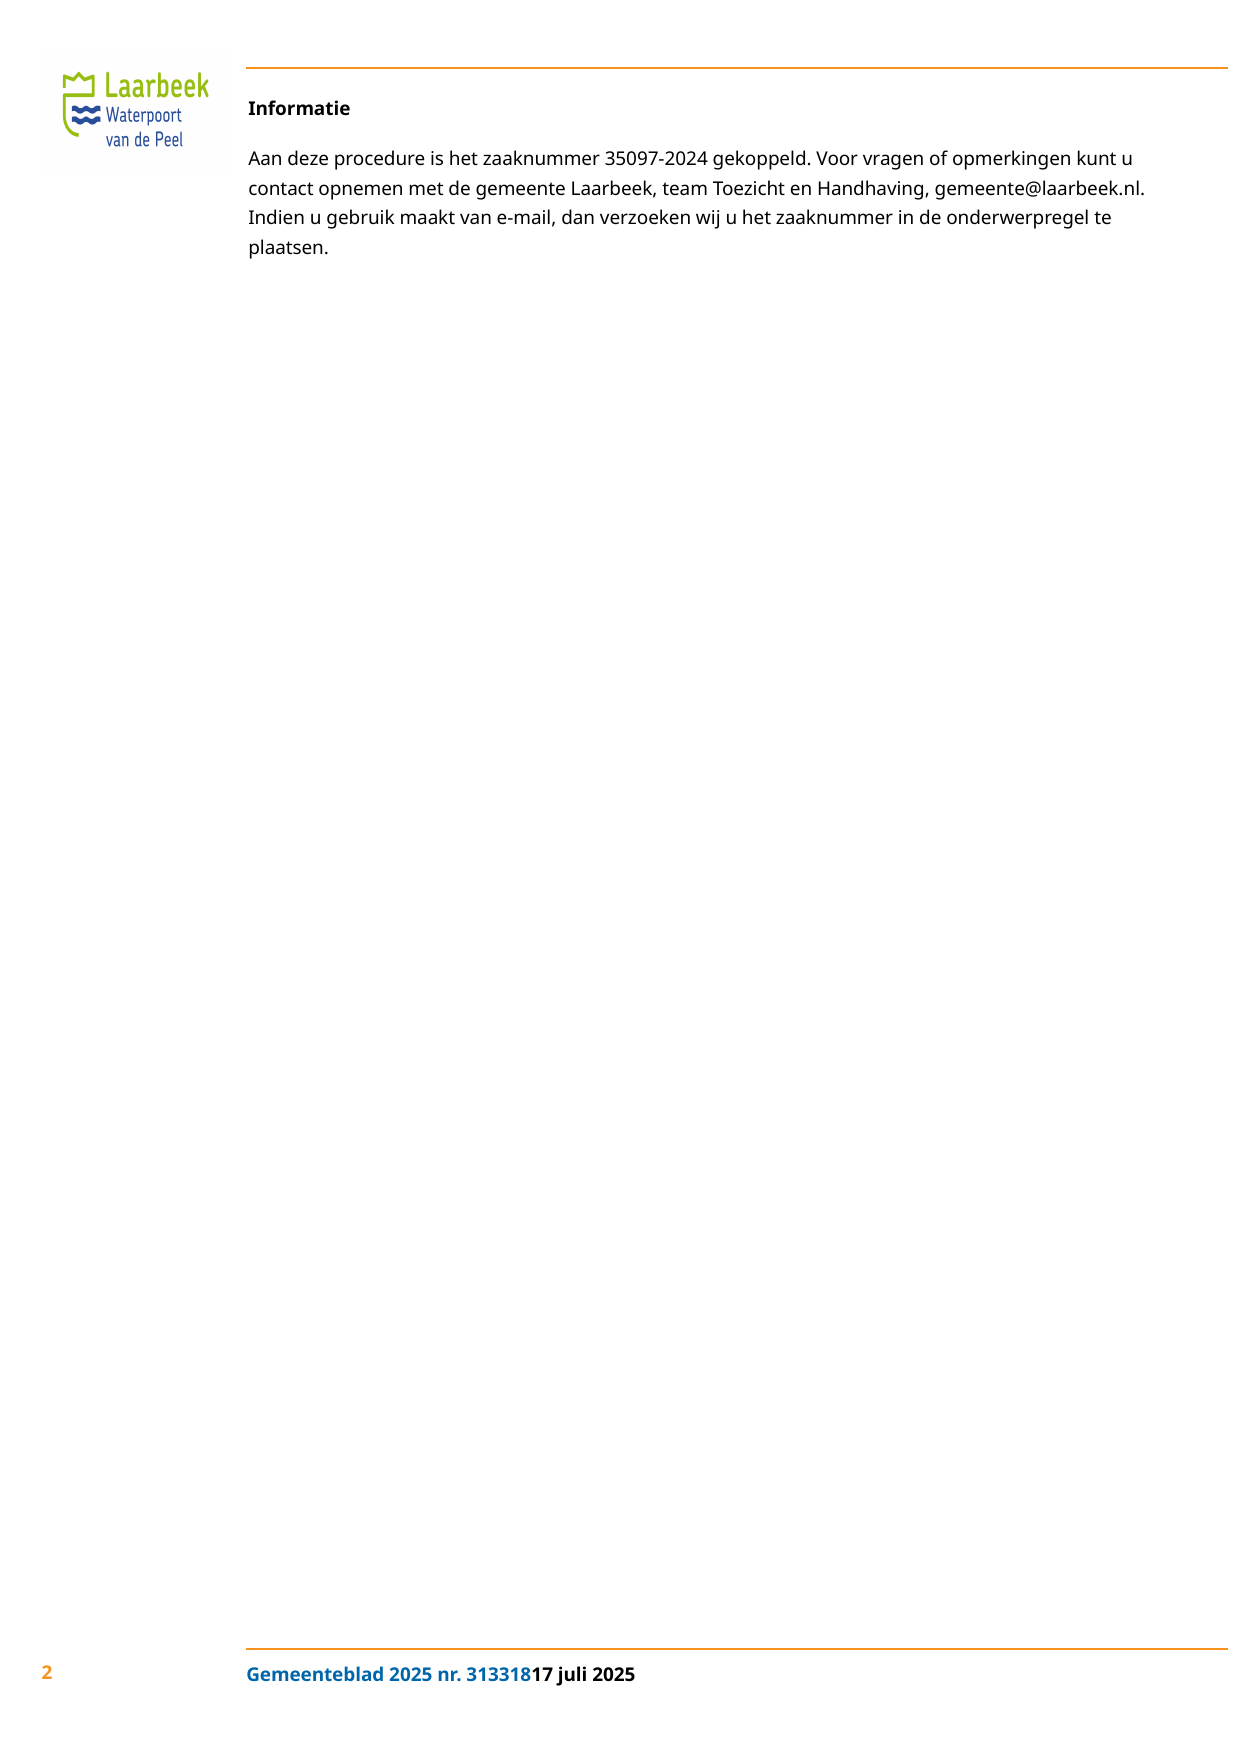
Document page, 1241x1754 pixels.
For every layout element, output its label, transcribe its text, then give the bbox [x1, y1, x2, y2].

picture [41, 47, 231, 172]
text Aan deze procedure is het zaaknummer 35097-2024 gekoppeld. Voor vragen of opmerkingen kunt u contact opnemen met de gemeente Laarbeek, team Toezicht en Handhaving, gemeente@laarbeek.nl. Indien u gebruik maakt van e-mail, dan verzoeken wij u het zaaknummer in de onderwerpregel te plaatsen. [248, 145, 1152, 260]
text Informatie [248, 95, 1152, 121]
